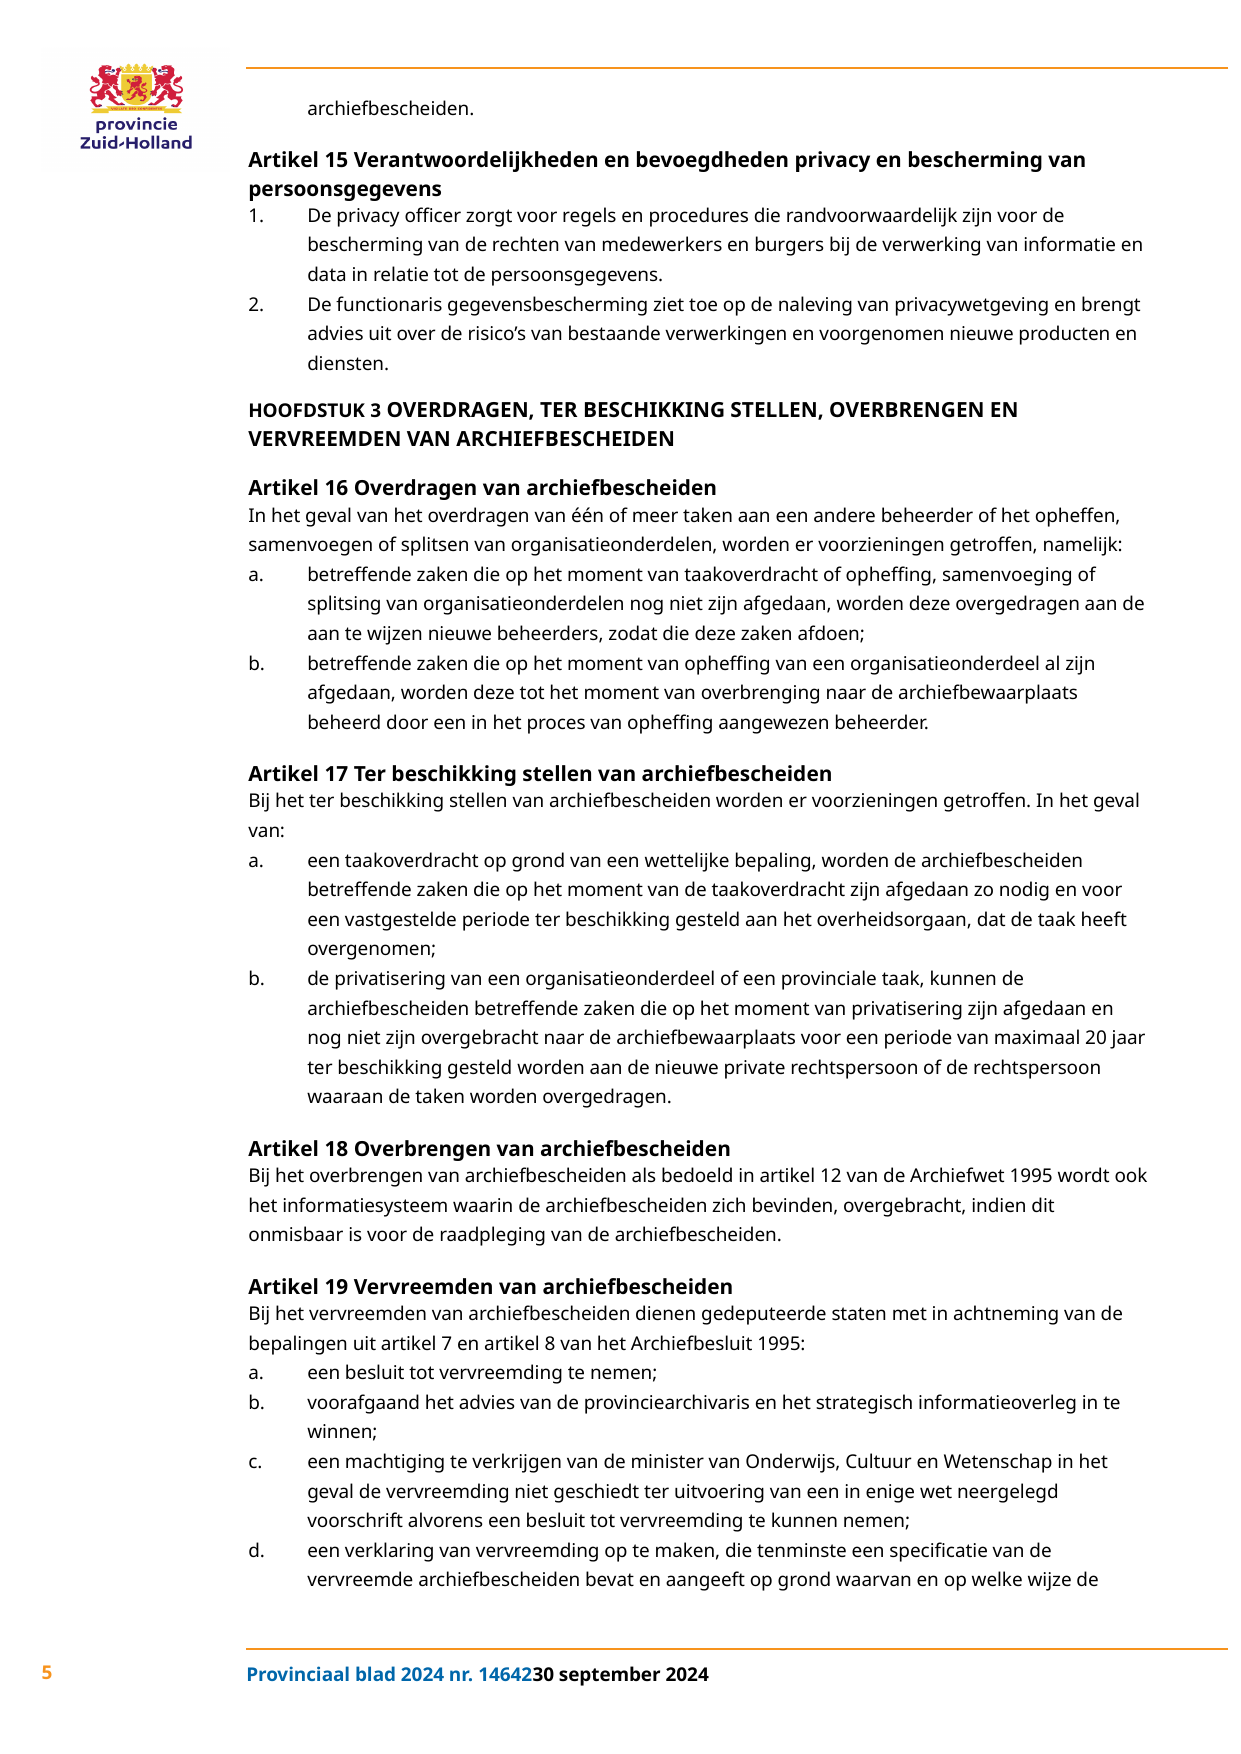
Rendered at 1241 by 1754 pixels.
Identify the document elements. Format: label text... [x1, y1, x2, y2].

text Bij het ter beschikking stellen van archiefbescheiden worden er voorzieningen getroffen. In het geval van: [248, 788, 1152, 843]
text Artikel 15 Verantwoordelijkheden en bevoegdheden privacy en bescherming van persoonsgegevens [248, 145, 1152, 202]
text Artikel 18 Overbrengen van archiefbescheiden [248, 1134, 1152, 1162]
text In het geval van het overdragen van één of meer taken aan een andere beheerder of het opheffen, samenvoegen of splitsen van organisatieonderdelen, worden er voorzieningen getroffen, namelijk: [248, 502, 1152, 557]
text Artikel 19 Vervreemden van archiefbescheiden [248, 1272, 1152, 1300]
list de privatisering van een organisatieonderdeel of een provinciale taak, kunnen de archiefbescheiden betreffende zaken die op het moment van privatisering zijn afgedaan en nog niet zijn overgebracht naar de archiefbewaarplaats voor een periode van maximaal 20 jaar ter beschikking gesteld worden aan de nieuwe private rechtspersoon of de rechtspersoon waaraan de taken worden overgedragen. [248, 965, 1152, 1109]
picture [41, 47, 231, 172]
list archiefbescheiden. [248, 95, 1152, 121]
list een besluit tot vervreemding te nemen; [248, 1359, 1152, 1385]
list een taakoverdracht op grond van een wettelijke bepaling, worden de archiefbescheiden betreffende zaken die op het moment van de taakoverdracht zijn afgedaan zo nodig en voor een vastgestelde periode ter beschikking gesteld aan het overheidsorgaan, dat de taak heeft overgenomen; [248, 847, 1152, 961]
list een machtiging te verkrijgen van de minister van Onderwijs, Cultuur en Wetenschap in het geval de vervreemding niet geschiedt ter uitvoering van een in enige wet neergelegd voorschrift alvorens een besluit tot vervreemding te kunnen nemen; [248, 1448, 1152, 1533]
list De privacy officer zorgt voor regels en procedures die randvoorwaardelijk zijn voor de bescherming van de rechten van medewerkers en burgers bij de verwerking van informatie en data in relatie tot de persoonsgegevens. [248, 202, 1152, 287]
list De functionaris gegevensbescherming ziet toe op de naleving van privacywetgeving en brengt advies uit over de risico’s van bestaande verwerkingen en voorgenomen nieuwe producten en diensten. [248, 291, 1152, 376]
text Bij het vervreemden van archiefbescheiden dienen gedeputeerde staten met in achtneming van de bepalingen uit artikel 7 en artikel 8 van het Archiefbesluit 1995: [248, 1300, 1152, 1356]
list een verklaring van vervreemding op te maken, die tenminste een specificatie van de vervreemde archiefbescheiden bevat en aangeeft op grond waarvan en op welke wijze de [248, 1537, 1152, 1592]
text HOOFDSTUK 3 OVERDRAGEN, TER BESCHIKKING STELLEN, OVERBRENGEN EN VERVREEMDEN VAN ARCHIEFBESCHEIDEN [248, 396, 1152, 452]
list voorafgaand het advies van de provinciearchivaris en het strategisch informatieoverleg in te winnen; [248, 1389, 1152, 1444]
text Bij het overbrengen van archiefbescheiden als bedoeld in artikel 12 van de Archiefwet 1995 wordt ook het informatiesysteem waarin de archiefbescheiden zich bevinden, overgebracht, indien dit onmisbaar is voor de raadpleging van de archiefbescheiden. [248, 1162, 1152, 1247]
list betreffende zaken die op het moment van opheffing van een organisatieonderdeel al zijn afgedaan, worden deze tot het moment van overbrenging naar de archiefbewaarplaats beheerd door een in het proces van opheffing aangewezen beheerder. [248, 650, 1152, 734]
text Artikel 17 Ter beschikking stellen van archiefbescheiden [248, 759, 1152, 788]
text Artikel 16 Overdragen van archiefbescheiden [248, 473, 1152, 502]
list betreffende zaken die op het moment van taakoverdracht of opheffing, samenvoeging of splitsing van organisatieonderdelen nog niet zijn afgedaan, worden deze overgedragen aan de aan te wijzen nieuwe beheerders, zodat die deze zaken afdoen; [248, 561, 1152, 646]
